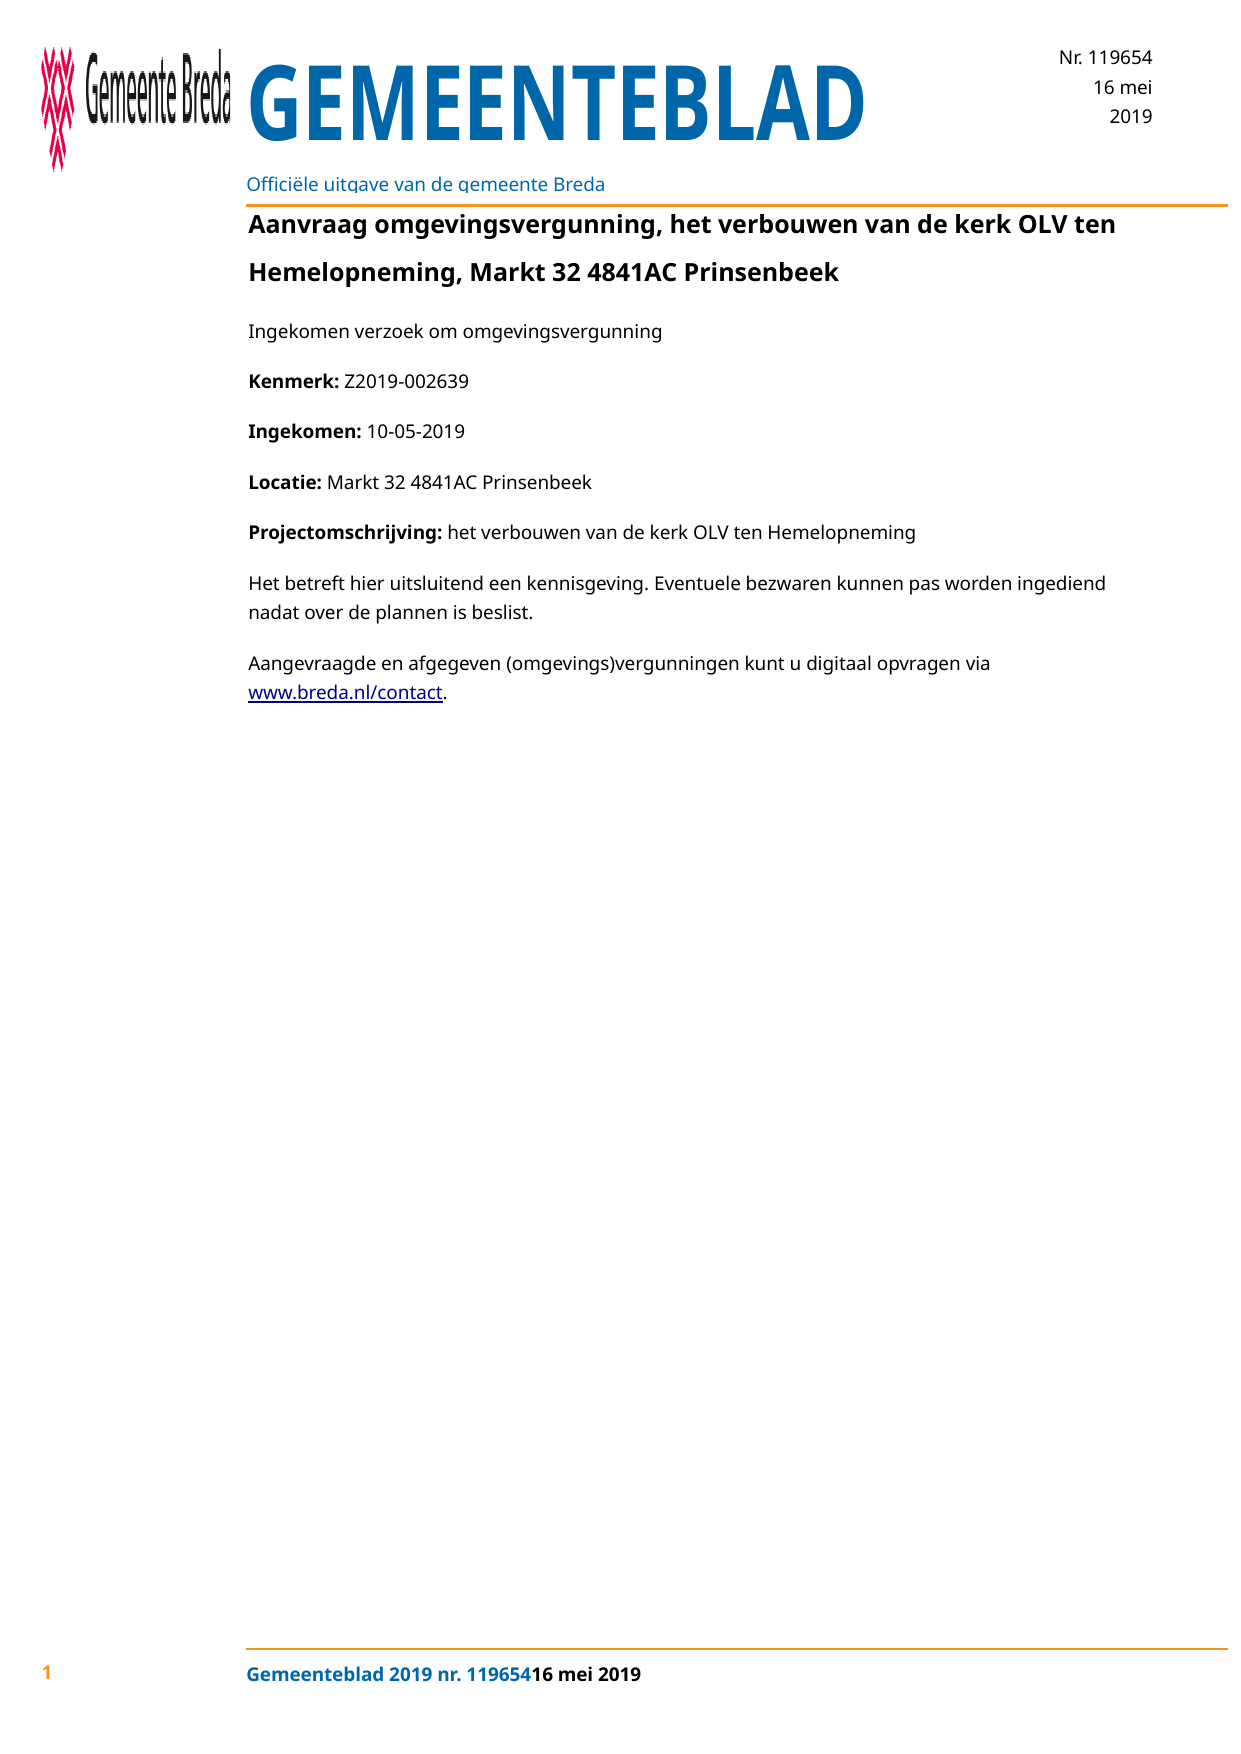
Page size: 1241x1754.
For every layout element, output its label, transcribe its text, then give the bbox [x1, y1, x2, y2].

picture [41, 47, 231, 172]
text Ingekomen verzoek om omgevingsvergunning [248, 318, 1152, 344]
text Ingekomen: 10-05-2019 [248, 419, 1152, 444]
text Projectomschrijving: het verbouwen van de kerk OLV ten Hemelopneming [248, 519, 1152, 545]
text Kenmerk: Z2019-002639 [248, 368, 1152, 394]
text Het betreft hier uitsluitend een kennisgeving. Eventuele bezwaren kunnen pas worden ingediend nadat over de plannen is beslist. [248, 570, 1152, 625]
text Aanvraag omgevingsvergunning, het verbouwen van de kerk OLV ten Hemelopneming, Markt 32 4841AC Prinsenbeek [248, 207, 1152, 288]
text Aangevraagde en afgegeven (omgevings)vergunningen kunt u digitaal opvragen via www.breda.nl/contact. [248, 650, 1152, 705]
text Locatie: Markt 32 4841AC Prinsenbeek [248, 469, 1152, 495]
